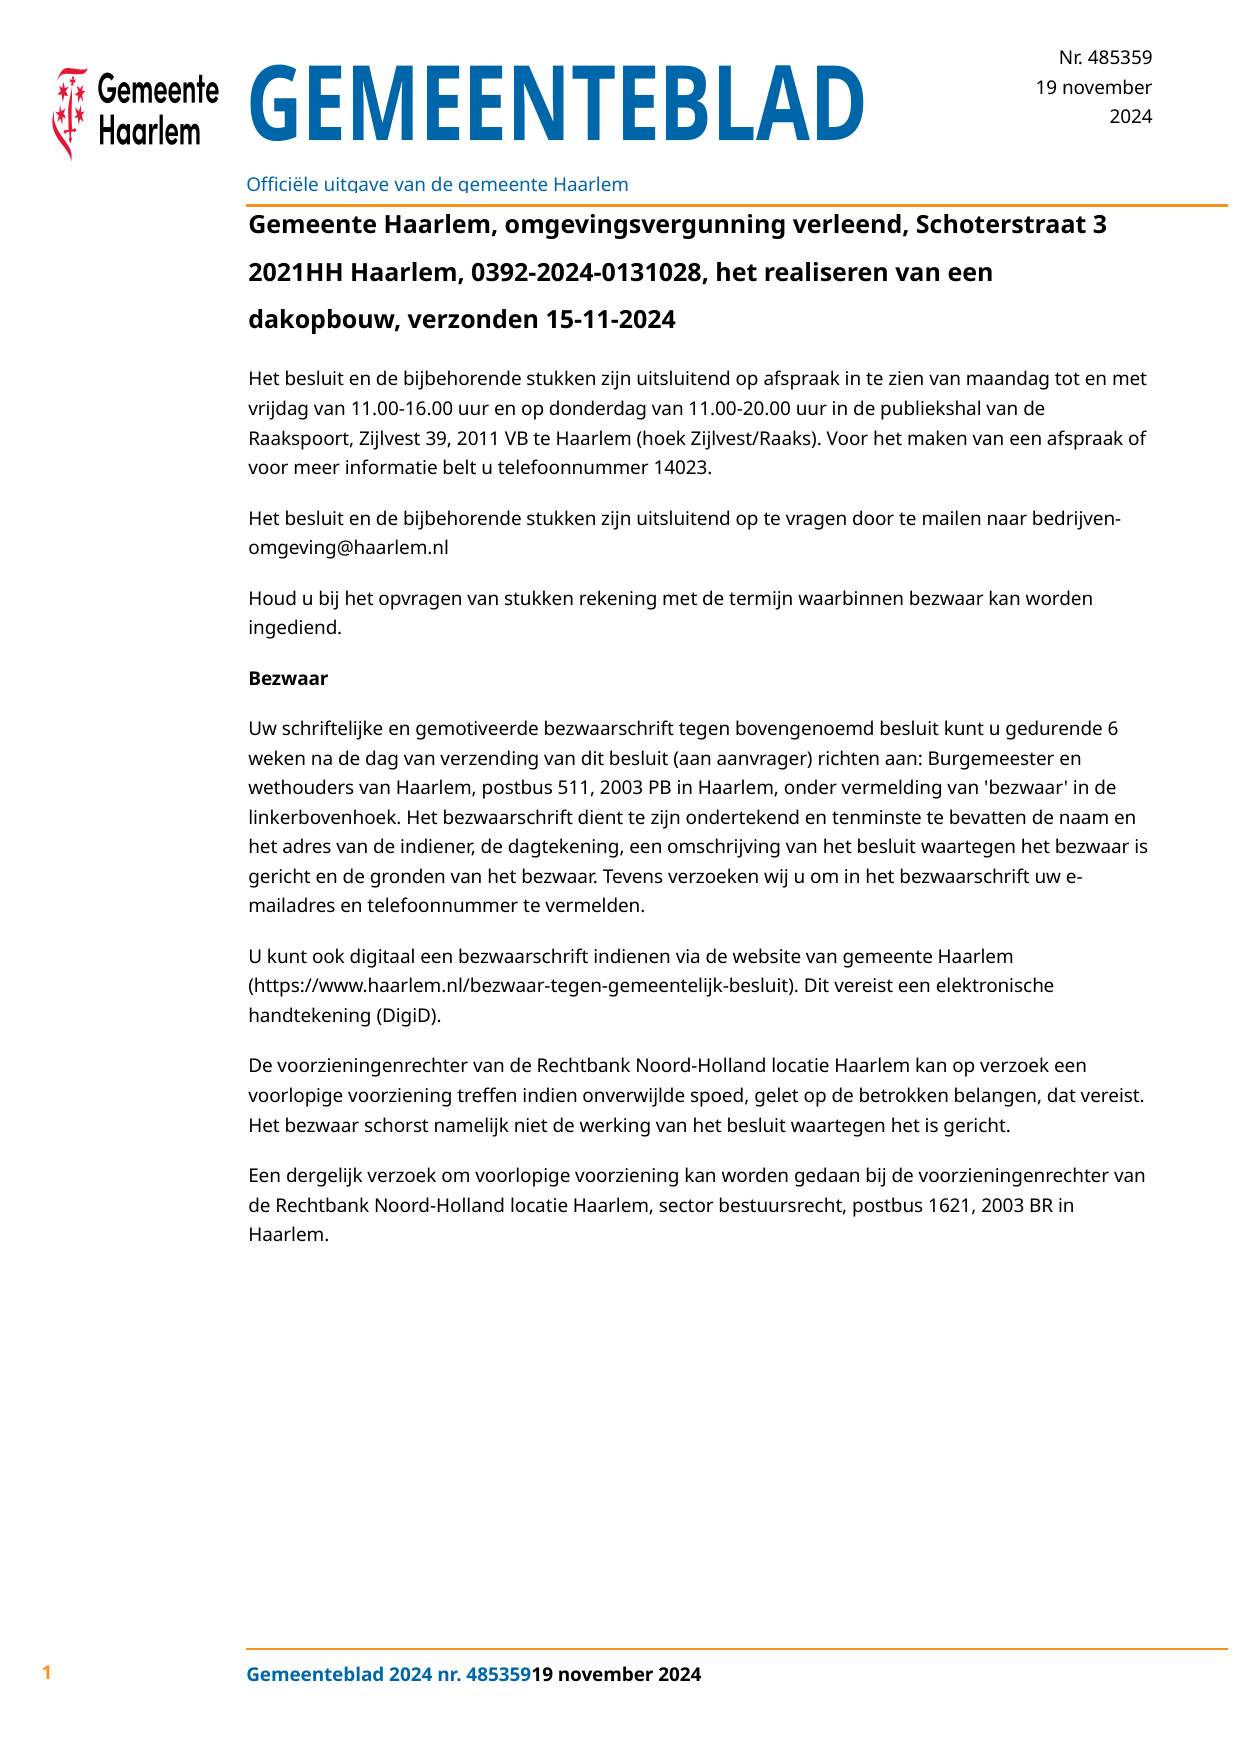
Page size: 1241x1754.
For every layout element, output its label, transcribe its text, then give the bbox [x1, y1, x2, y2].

text Uw schriftelijke en gemotiveerde bezwaarschrift tegen bovengenoemd besluit kunt u gedurende 6 weken na de dag van verzending van dit besluit (aan aanvrager) richten aan: Burgemeester en wethouders van Haarlem, postbus 511, 2003 PB in Haarlem, onder vermelding van 'bezwaar' in de linkerbovenhoek. Het bezwaarschrift dient te zijn ondertekend en tenminste te bevatten de naam en het adres van de indiener, de dagtekening, een omschrijving van het besluit waartegen het bezwaar is gericht en de gronden van het bezwaar. Tevens verzoeken wij u om in het bezwaarschrift uw e-mailadres en telefoonnummer te vermelden. [248, 715, 1152, 918]
text De voorzieningenrechter van de Rechtbank Noord-Holland locatie Haarlem kan op verzoek een voorlopige voorziening treffen indien onverwijlde spoed, gelet op de betrokken belangen, dat vereist. Het bezwaar schorst namelijk niet de werking van het besluit waartegen het is gericht. [248, 1053, 1152, 1137]
text Gemeente Haarlem, omgevingsvergunning verleend, Schoterstraat 3 2021HH Haarlem, 0392-2024-0131028, het realiseren van een dakopbouw, verzonden 15-11-2024 [248, 207, 1152, 336]
text Houd u bij het opvragen van stukken rekening met de termijn waarbinnen bezwaar kan worden ingediend. [248, 585, 1152, 640]
text Het besluit en de bijbehorende stukken zijn uitsluitend op afspraak in te zien van maandag tot en met vrijdag van 11.00-16.00 uur en op donderdag van 11.00-20.00 uur in de publiekshal van de Raakspoort, Zijlvest 39, 2011 VB te Haarlem (hoek Zijlvest/Raaks). Voor het maken van een afspraak of voor meer informatie belt u telefoonnummer 14023. [248, 366, 1152, 480]
text U kunt ook digitaal een bezwaarschrift indienen via de website van gemeente Haarlem (https://www.haarlem.nl/bezwaar-tegen-gemeentelijk-besluit). Dit vereist een elektronische handtekening (DigiD). [248, 943, 1152, 1028]
text Bezwaar [248, 665, 1152, 690]
text Het besluit en de bijbehorende stukken zijn uitsluitend op te vragen door te mailen naar bedrijven-omgeving@haarlem.nl [248, 505, 1152, 560]
text Een dergelijk verzoek om voorlopige voorziening kan worden gedaan bij de voorzieningenrechter van de Rechtbank Noord-Holland locatie Haarlem, sector bestuursrecht, postbus 1621, 2003 BR in Haarlem. [248, 1162, 1152, 1247]
picture [41, 47, 231, 172]
